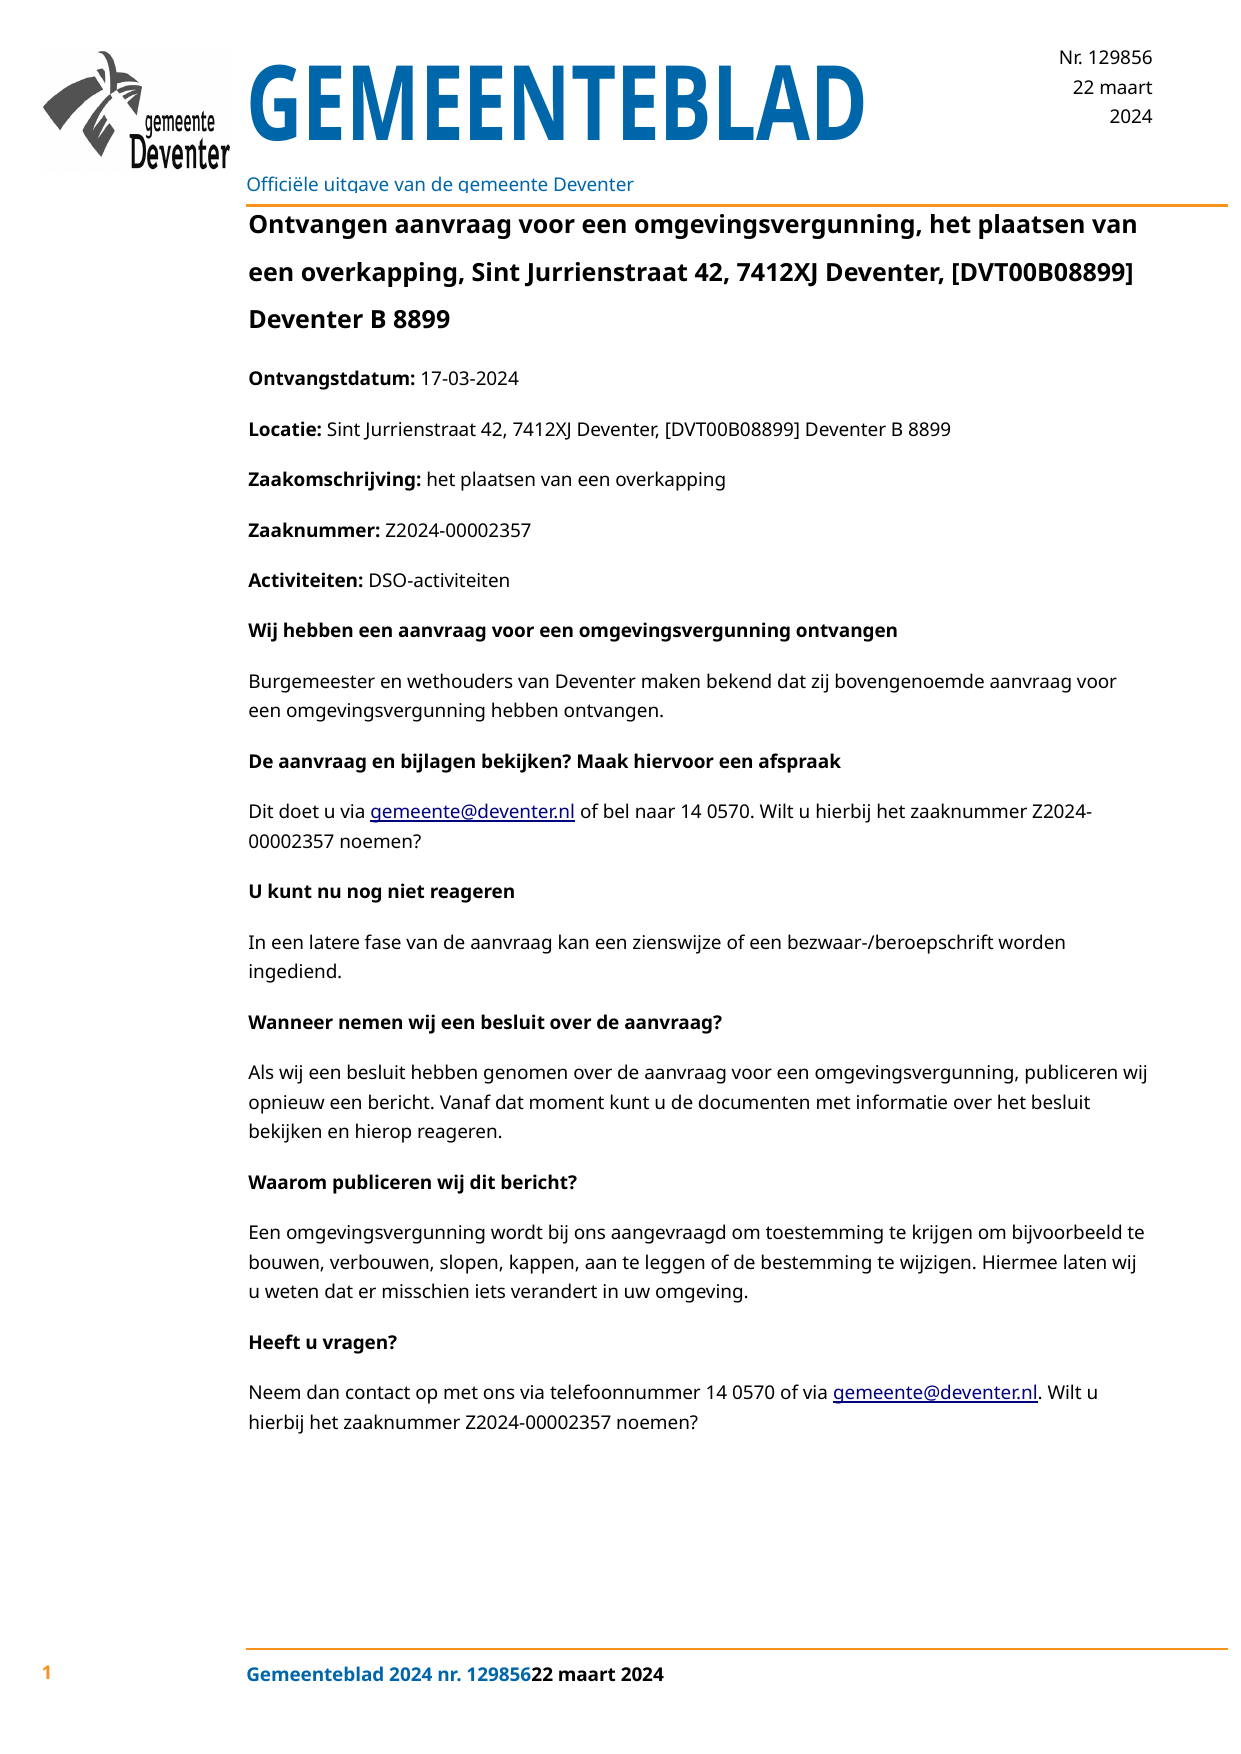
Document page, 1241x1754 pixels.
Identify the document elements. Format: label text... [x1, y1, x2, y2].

text Een omgevingsvergunning wordt bij ons aangevraagd om toestemming te krijgen om bijvoorbeeld te bouwen, verbouwen, slopen, kappen, aan te leggen of de bestemming te wijzigen. Hiermee laten wij u weten dat er misschien iets verandert in uw omgeving. [248, 1219, 1152, 1304]
text Waarom publiceren wij dit bericht? [248, 1169, 1152, 1194]
text Burgemeester en wethouders van Deventer maken bekend dat zij bovengenoemde aanvraag voor een omgevingsvergunning hebben ontvangen. [248, 668, 1152, 723]
text Dit doet u via gemeente@deventer.nl of bel naar 14 0570. Wilt u hierbij het zaaknummer Z2024-00002357 noemen? [248, 798, 1152, 854]
text Ontvangen aanvraag voor een omgevingsvergunning, het plaatsen van een overkapping, Sint Jurrienstraat 42, 7412XJ Deventer, [DVT00B08899] Deventer B 8899 [248, 207, 1152, 336]
text Activiteiten: DSO-activiteiten [248, 567, 1152, 593]
picture [41, 47, 231, 172]
text Als wij een besluit hebben genomen over de aanvraag voor een omgevingsvergunning, publiceren wij opnieuw een bericht. Vanaf dat moment kunt u de documenten met informatie over het besluit bekijken en hierop reageren. [248, 1059, 1152, 1144]
text U kunt nu nog niet reageren [248, 878, 1152, 904]
text Wanneer nemen wij een besluit over de aanvraag? [248, 1009, 1152, 1034]
text Heeft u vragen? [248, 1329, 1152, 1354]
text Wij hebben een aanvraag voor een omgevingsvergunning ontvangen [248, 618, 1152, 643]
text In een latere fase van de aanvraag kan een zienswijze of een bezwaar-/beroepschrift worden ingediend. [248, 929, 1152, 984]
text Locatie: Sint Jurrienstraat 42, 7412XJ Deventer, [DVT00B08899] Deventer B 8899 [248, 416, 1152, 442]
text Neem dan contact op met ons via telefoonnummer 14 0570 of via gemeente@deventer.nl. Wilt u hierbij het zaaknummer Z2024-00002357 noemen? [248, 1379, 1152, 1434]
text Ontvangstdatum: 17-03-2024 [248, 366, 1152, 391]
text De aanvraag en bijlagen bekijken? Maak hiervoor een afspraak [248, 748, 1152, 774]
text Zaaknummer: Z2024-00002357 [248, 517, 1152, 542]
text Zaakomschrijving: het plaatsen van een overkapping [248, 466, 1152, 492]
